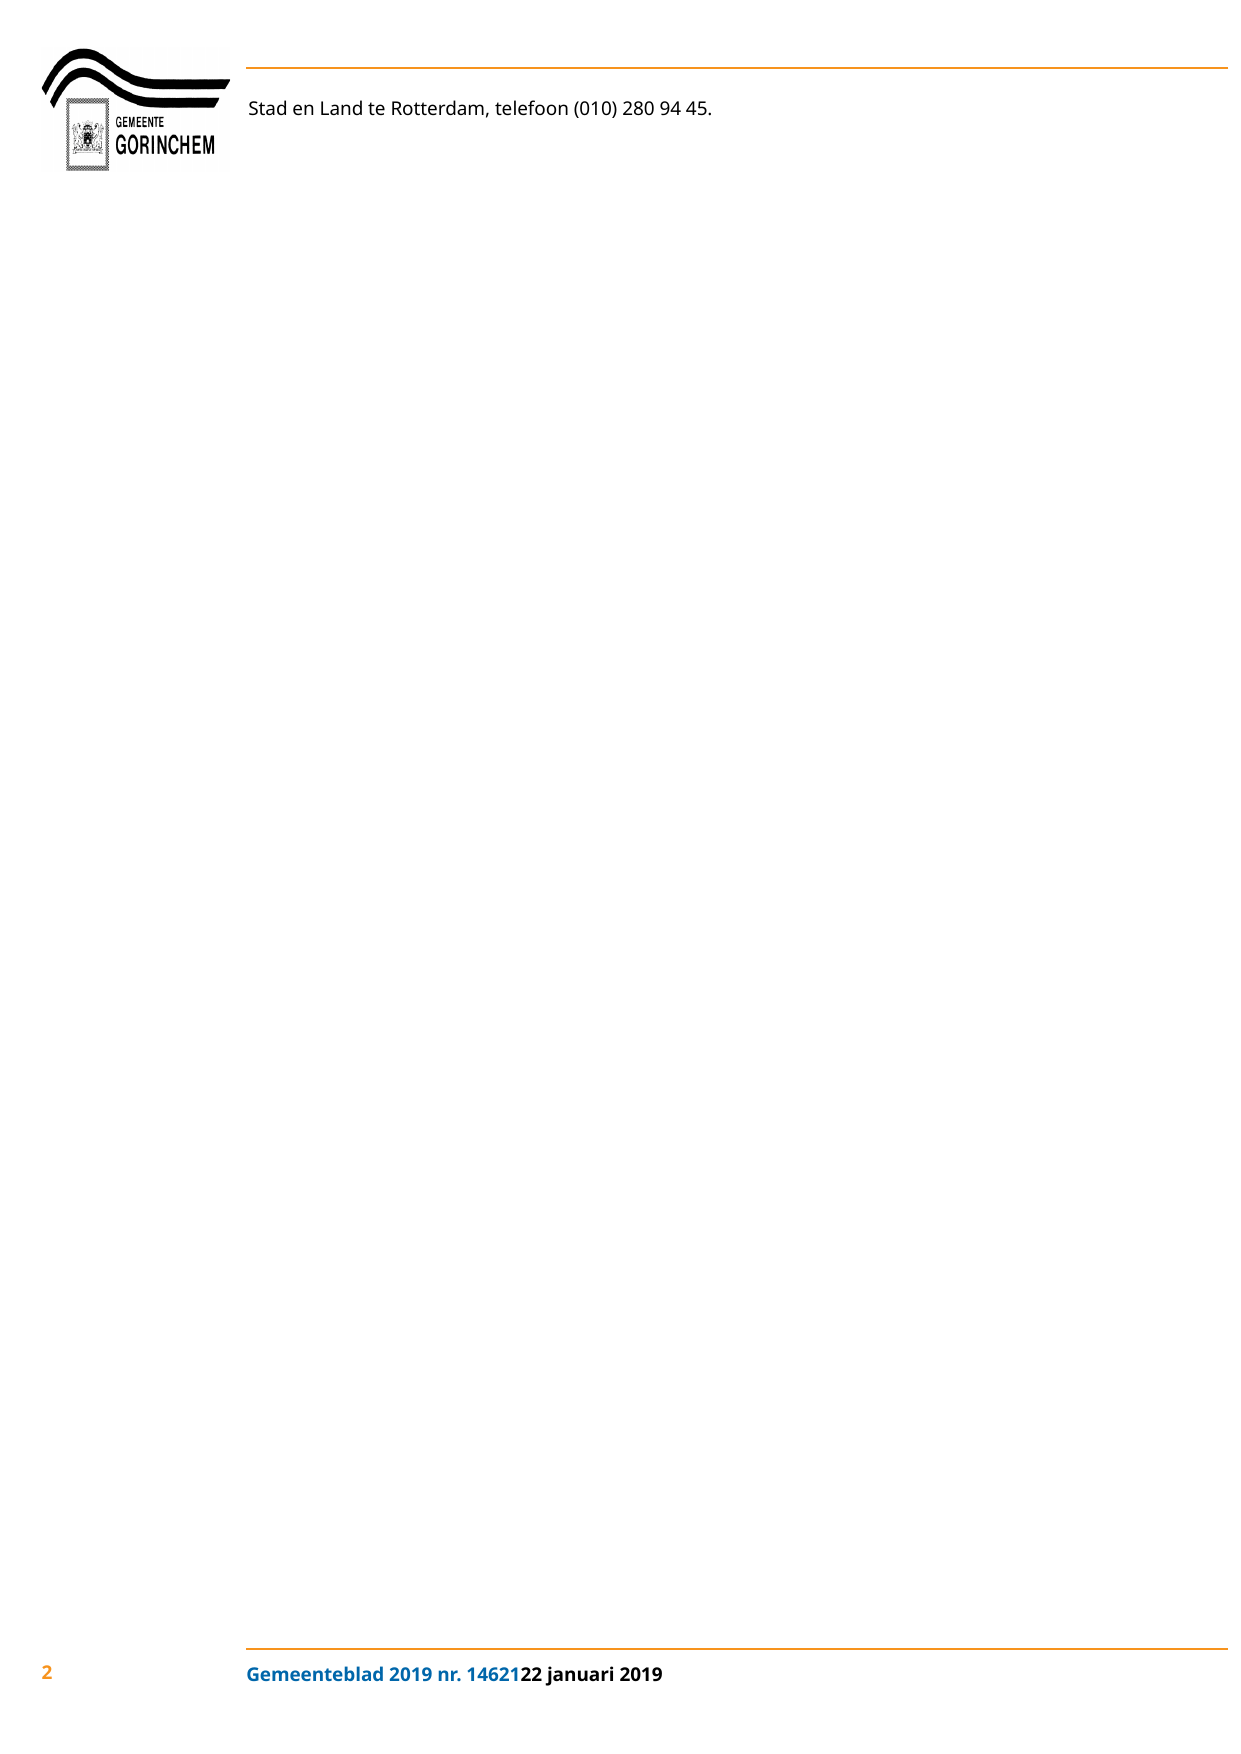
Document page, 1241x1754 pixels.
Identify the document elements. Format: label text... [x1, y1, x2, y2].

picture [41, 47, 231, 172]
text Stad en Land te Rotterdam, telefoon (010) 280 94 45. [248, 95, 1152, 121]
